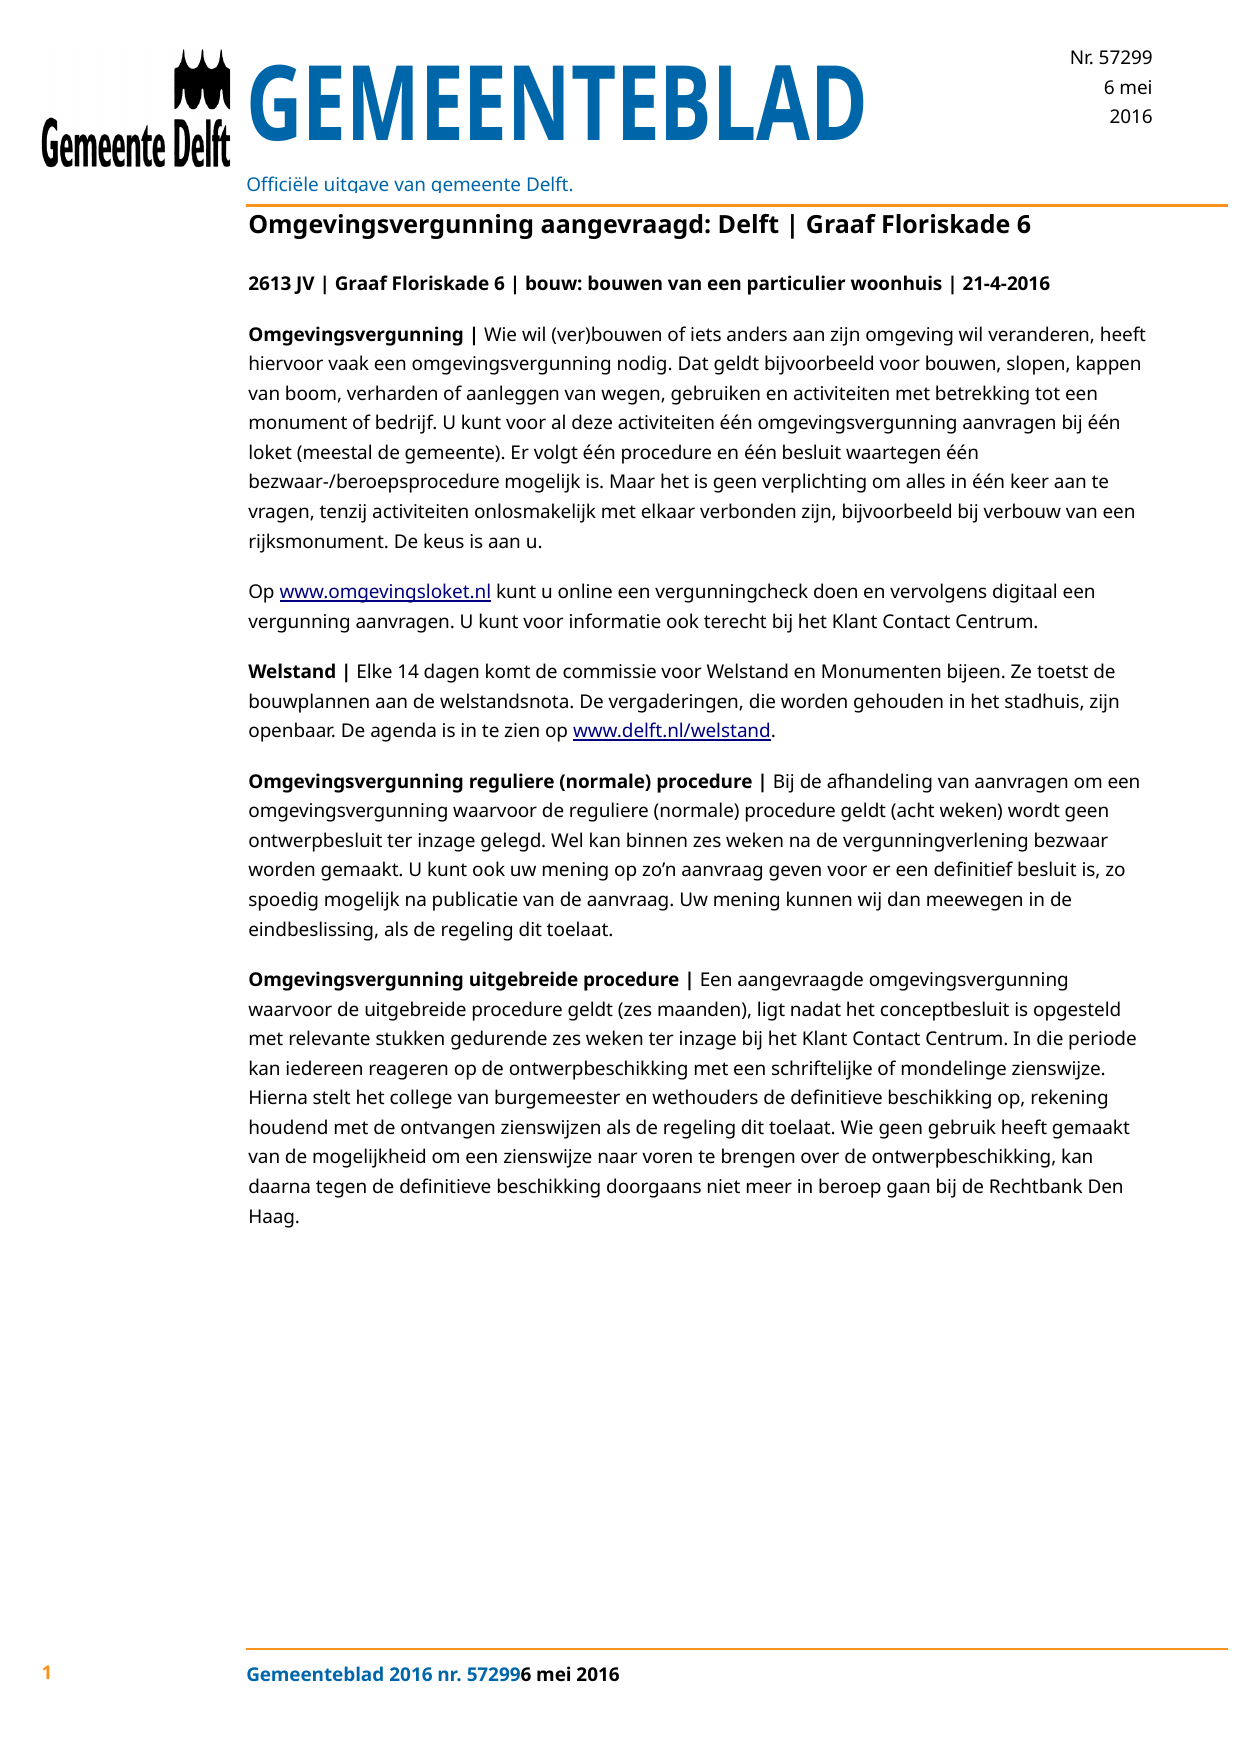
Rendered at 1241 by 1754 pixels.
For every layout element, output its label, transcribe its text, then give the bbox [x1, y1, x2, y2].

text Omgevingsvergunning reguliere (normale) procedure | Bij de afhandeling van aanvragen om een omgevingsvergunning waarvoor de reguliere (normale) procedure geldt (acht weken) wordt geen ontwerpbesluit ter inzage gelegd. Wel kan binnen zes weken na de vergunningverlening bezwaar worden gemaakt. U kunt ook uw mening op zo’n aanvraag geven voor er een definitief besluit is, zo spoedig mogelijk na publicatie van de aanvraag. Uw mening kunnen wij dan meewegen in de eindbeslissing, als de regeling dit toelaat. [248, 768, 1152, 941]
text Welstand | Elke 14 dagen komt de commissie voor Welstand en Monumenten bijeen. Ze toetst de bouwplannen aan de welstandsnota. De vergaderingen, die worden gehouden in het stadhuis, zijn openbaar. De agenda is in te zien op www.delft.nl/welstand. [248, 658, 1152, 743]
text 2613 JV | Graaf Floriskade 6 | bouw: bouwen van een particulier woonhuis | 21-4-2016 [248, 270, 1152, 296]
text Op www.omgevingsloket.nl kunt u online een vergunningcheck doen en vervolgens digitaal een vergunning aanvragen. U kunt voor informatie ook terecht bij het Klant Contact Centrum. [248, 578, 1152, 633]
text Omgevingsvergunning aangevraagd: Delft | Graaf Floriskade 6 [248, 207, 1152, 241]
text Omgevingsvergunning uitgebreide procedure | Een aangevraagde omgevingsvergunning waarvoor de uitgebreide procedure geldt (zes maanden), ligt nadat het conceptbesluit is opgesteld met relevante stukken gedurende zes weken ter inzage bij het Klant Contact Centrum. In die periode kan iedereen reageren op de ontwerpbeschikking met een schriftelijke of mondelinge zienswijze. Hierna stelt het college van burgemeester en wethouders de definitieve beschikking op, rekening houdend met de ontvangen zienswijzen als de regeling dit toelaat. Wie geen gebruik heeft gemaakt van de mogelijkheid om een zienswijze naar voren te brengen over de ontwerpbeschikking, kan daarna tegen de definitieve beschikking doorgaans niet meer in beroep gaan bij de Rechtbank Den Haag. [248, 966, 1152, 1228]
text Omgevingsvergunning | Wie wil (ver)bouwen of iets anders aan zijn omgeving wil veranderen, heeft hiervoor vaak een omgevingsvergunning nodig. Dat geldt bijvoorbeeld voor bouwen, slopen, kappen van boom, verharden of aanleggen van wegen, gebruiken en activiteiten met betrekking tot een monument of bedrijf. U kunt voor al deze activiteiten één omgevingsvergunning aanvragen bij één loket (meestal de gemeente). Er volgt één procedure en één besluit waartegen één bezwaar-/beroepsprocedure mogelijk is. Maar het is geen verplichting om alles in één keer aan te vragen, tenzij activiteiten onlosmakelijk met elkaar verbonden zijn, bijvoorbeeld bij verbouw van een rijksmonument. De keus is aan u. [248, 321, 1152, 553]
picture [41, 47, 231, 172]
